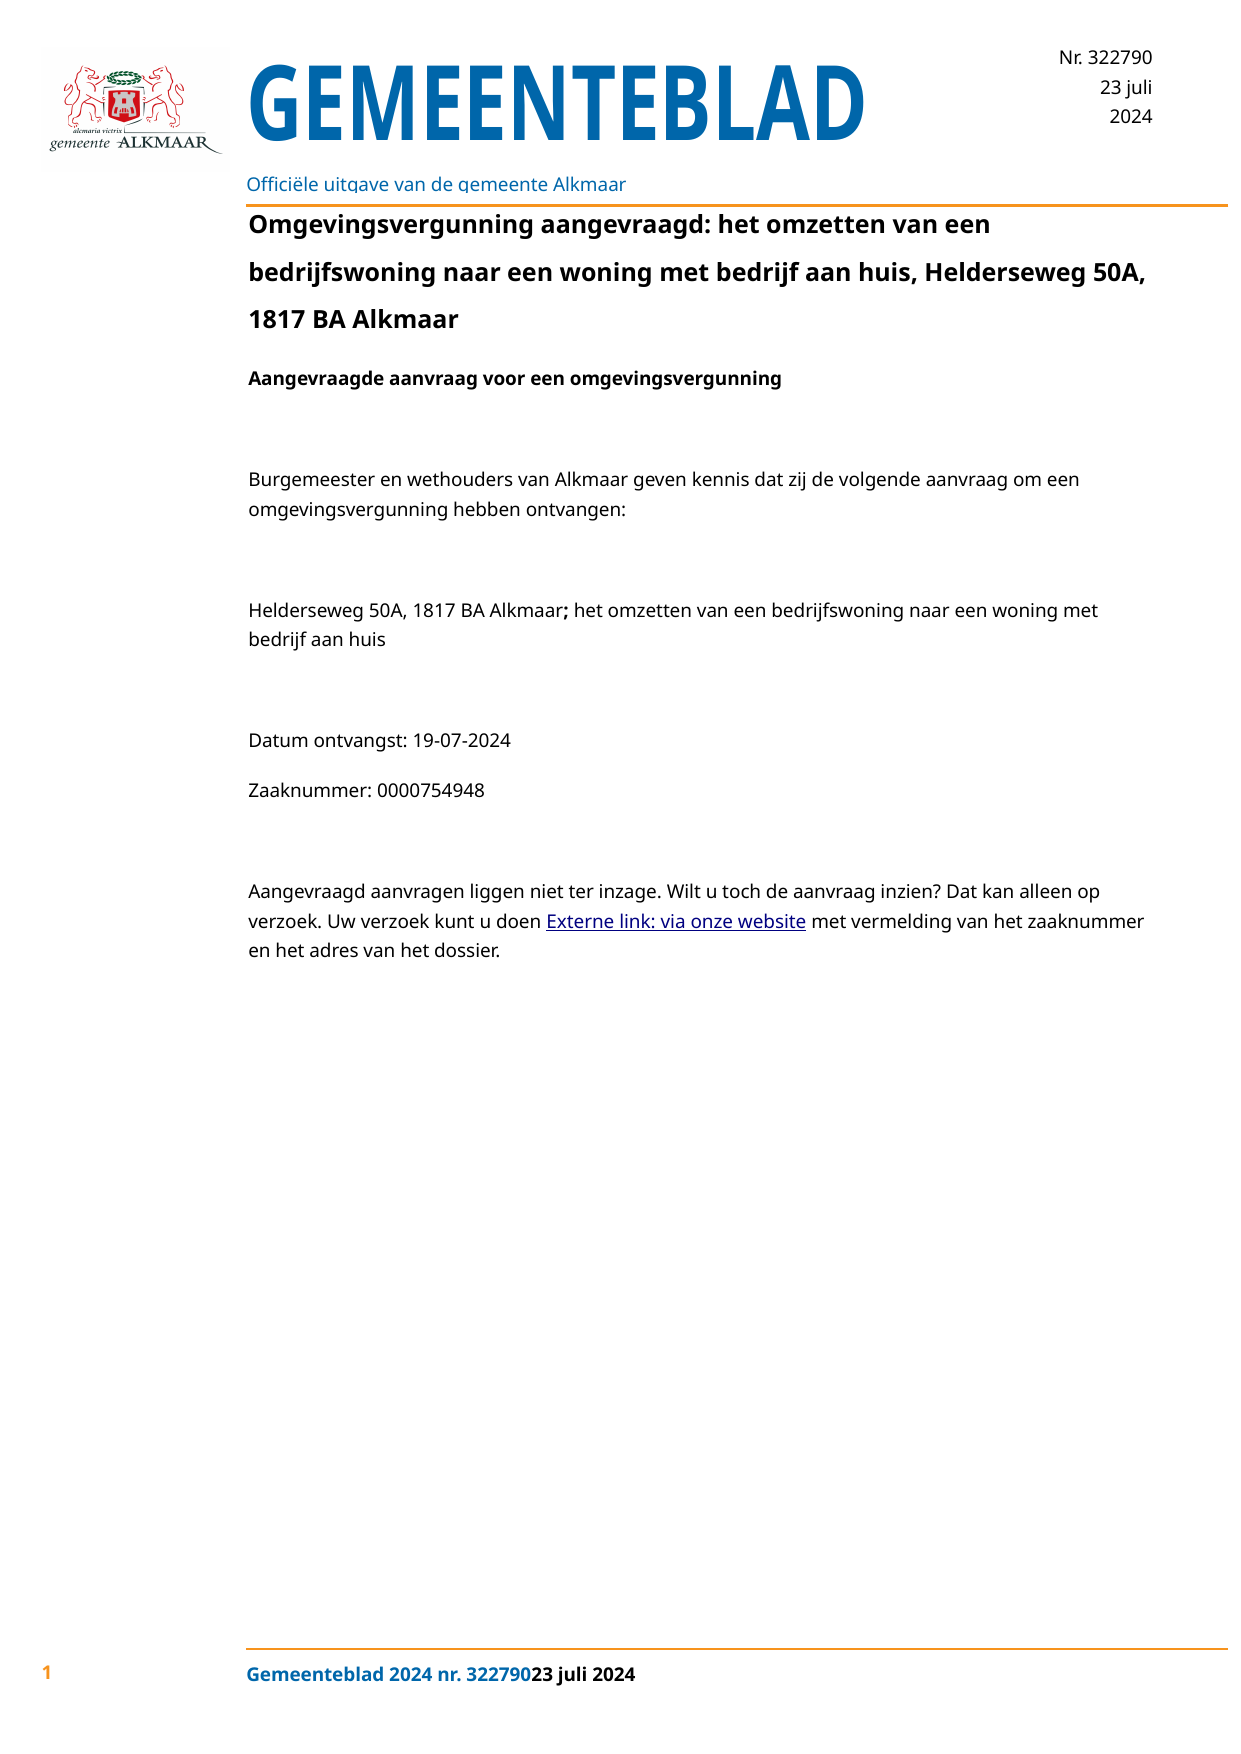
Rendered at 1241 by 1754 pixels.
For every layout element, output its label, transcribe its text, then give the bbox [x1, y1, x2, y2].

picture [41, 47, 231, 172]
text Aangevraagd aanvragen liggen niet ter inzage. Wilt u toch de aanvraag inzien? Dat kan alleen op verzoek. Uw verzoek kunt u doen Externe link: via onze website met vermelding van het zaaknummer en het adres van het dossier. [248, 878, 1152, 963]
text Omgevingsvergunning aangevraagd: het omzetten van een bedrijfswoning naar een woning met bedrijf aan huis, Helderseweg 50A, 1817 BA Alkmaar [248, 207, 1152, 336]
text Helderseweg 50A, 1817 BA Alkmaar; het omzetten van een bedrijfswoning naar een woning met bedrijf aan huis [248, 597, 1152, 652]
text Aangevraagde aanvraag voor een omgevingsvergunning [248, 366, 1152, 391]
text Burgemeester en wethouders van Alkmaar geven kennis dat zij de volgende aanvraag om een omgevingsvergunning hebben ontvangen: [248, 466, 1152, 522]
text Zaaknummer: 0000754948 [248, 778, 1152, 803]
text Datum ontvangst: 19-07-2024 [248, 727, 1152, 753]
